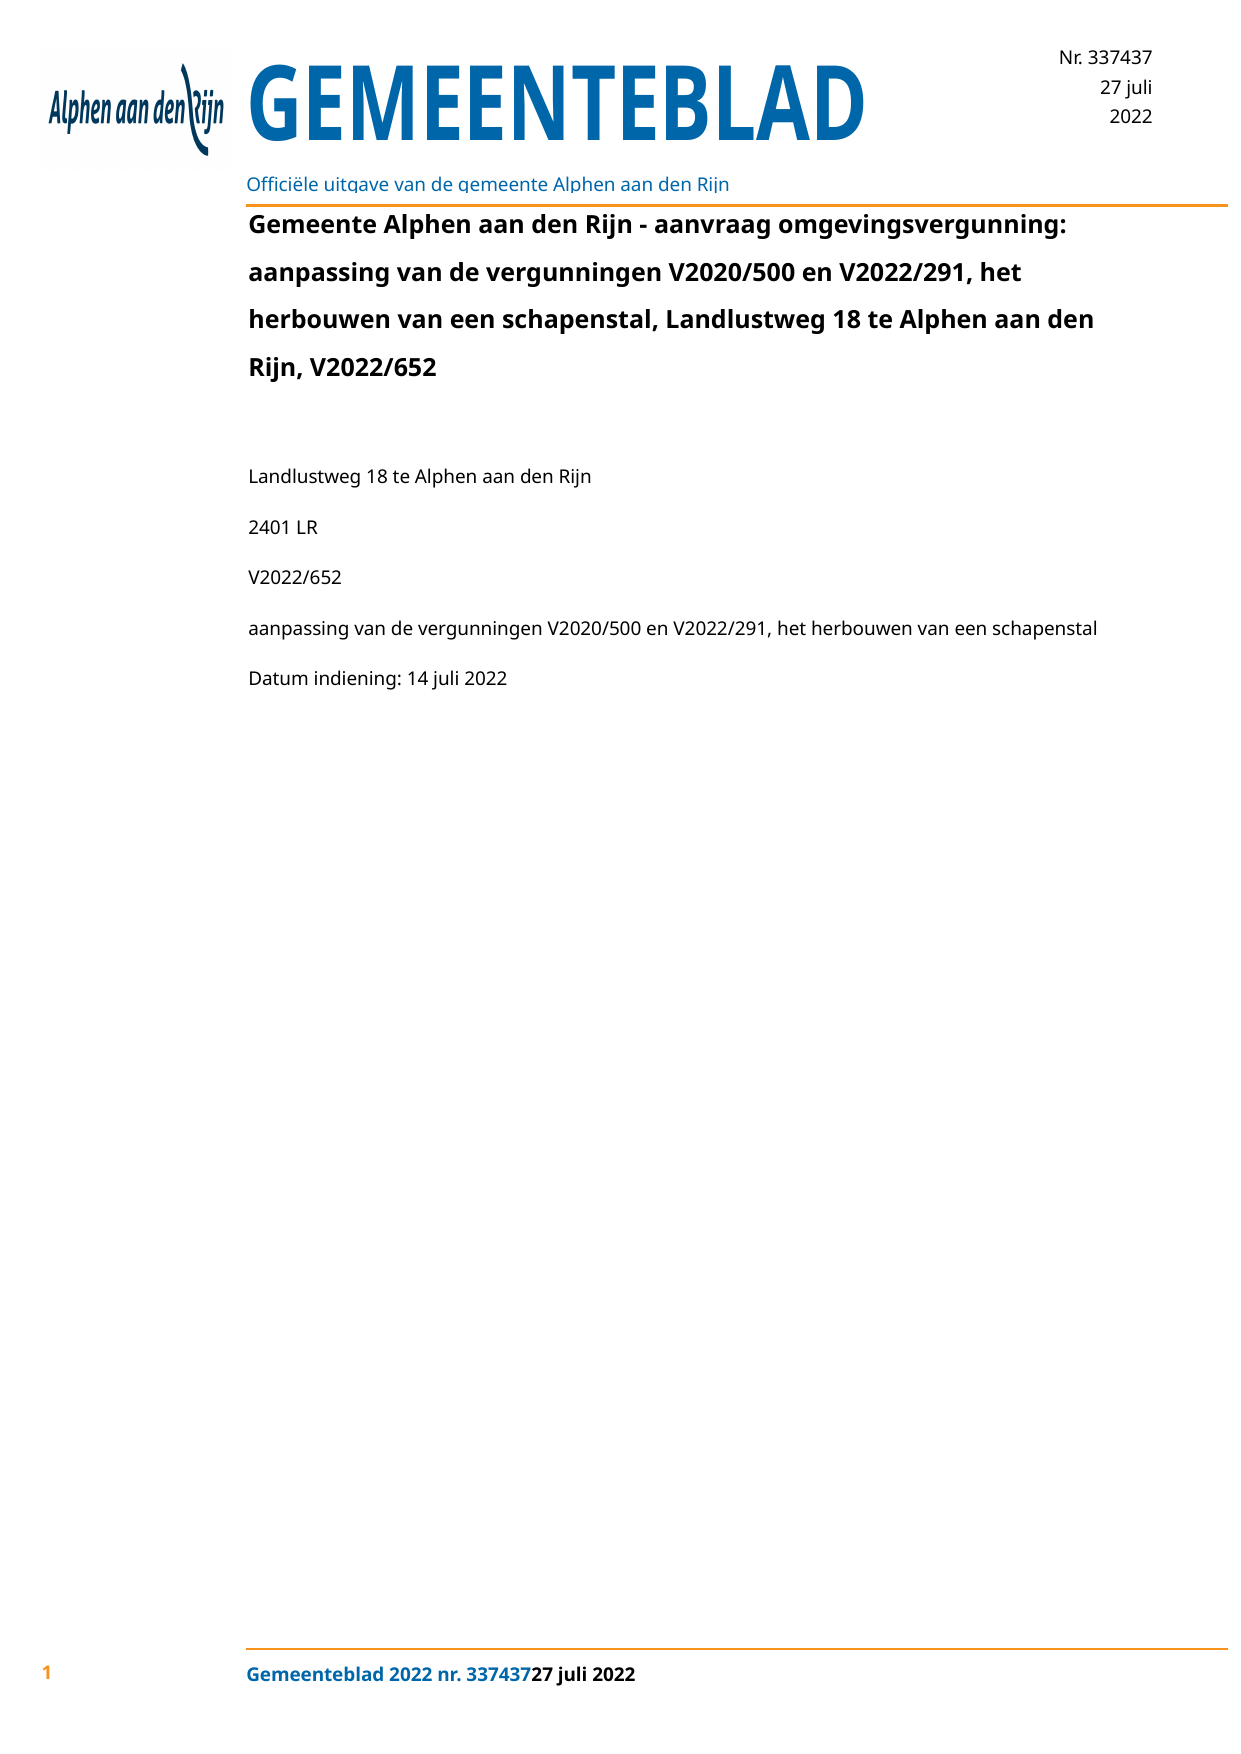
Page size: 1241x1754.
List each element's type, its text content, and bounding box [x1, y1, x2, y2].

text V2022/652 [248, 564, 1152, 590]
text Datum indiening: 14 juli 2022 [248, 665, 1152, 691]
text 2401 LR [248, 514, 1152, 540]
text Gemeente Alphen aan den Rijn - aanvraag omgevingsvergunning: aanpassing van de vergunningen V2020/500 en V2022/291, het herbouwen van een schapenstal, Landlustweg 18 te Alphen aan den Rijn, V2022/652 [248, 207, 1152, 384]
text Landlustweg 18 te Alphen aan den Rijn [248, 463, 1152, 489]
picture [41, 47, 231, 172]
text aanpassing van de vergunningen V2020/500 en V2022/291, het herbouwen van een schapenstal [248, 615, 1152, 641]
